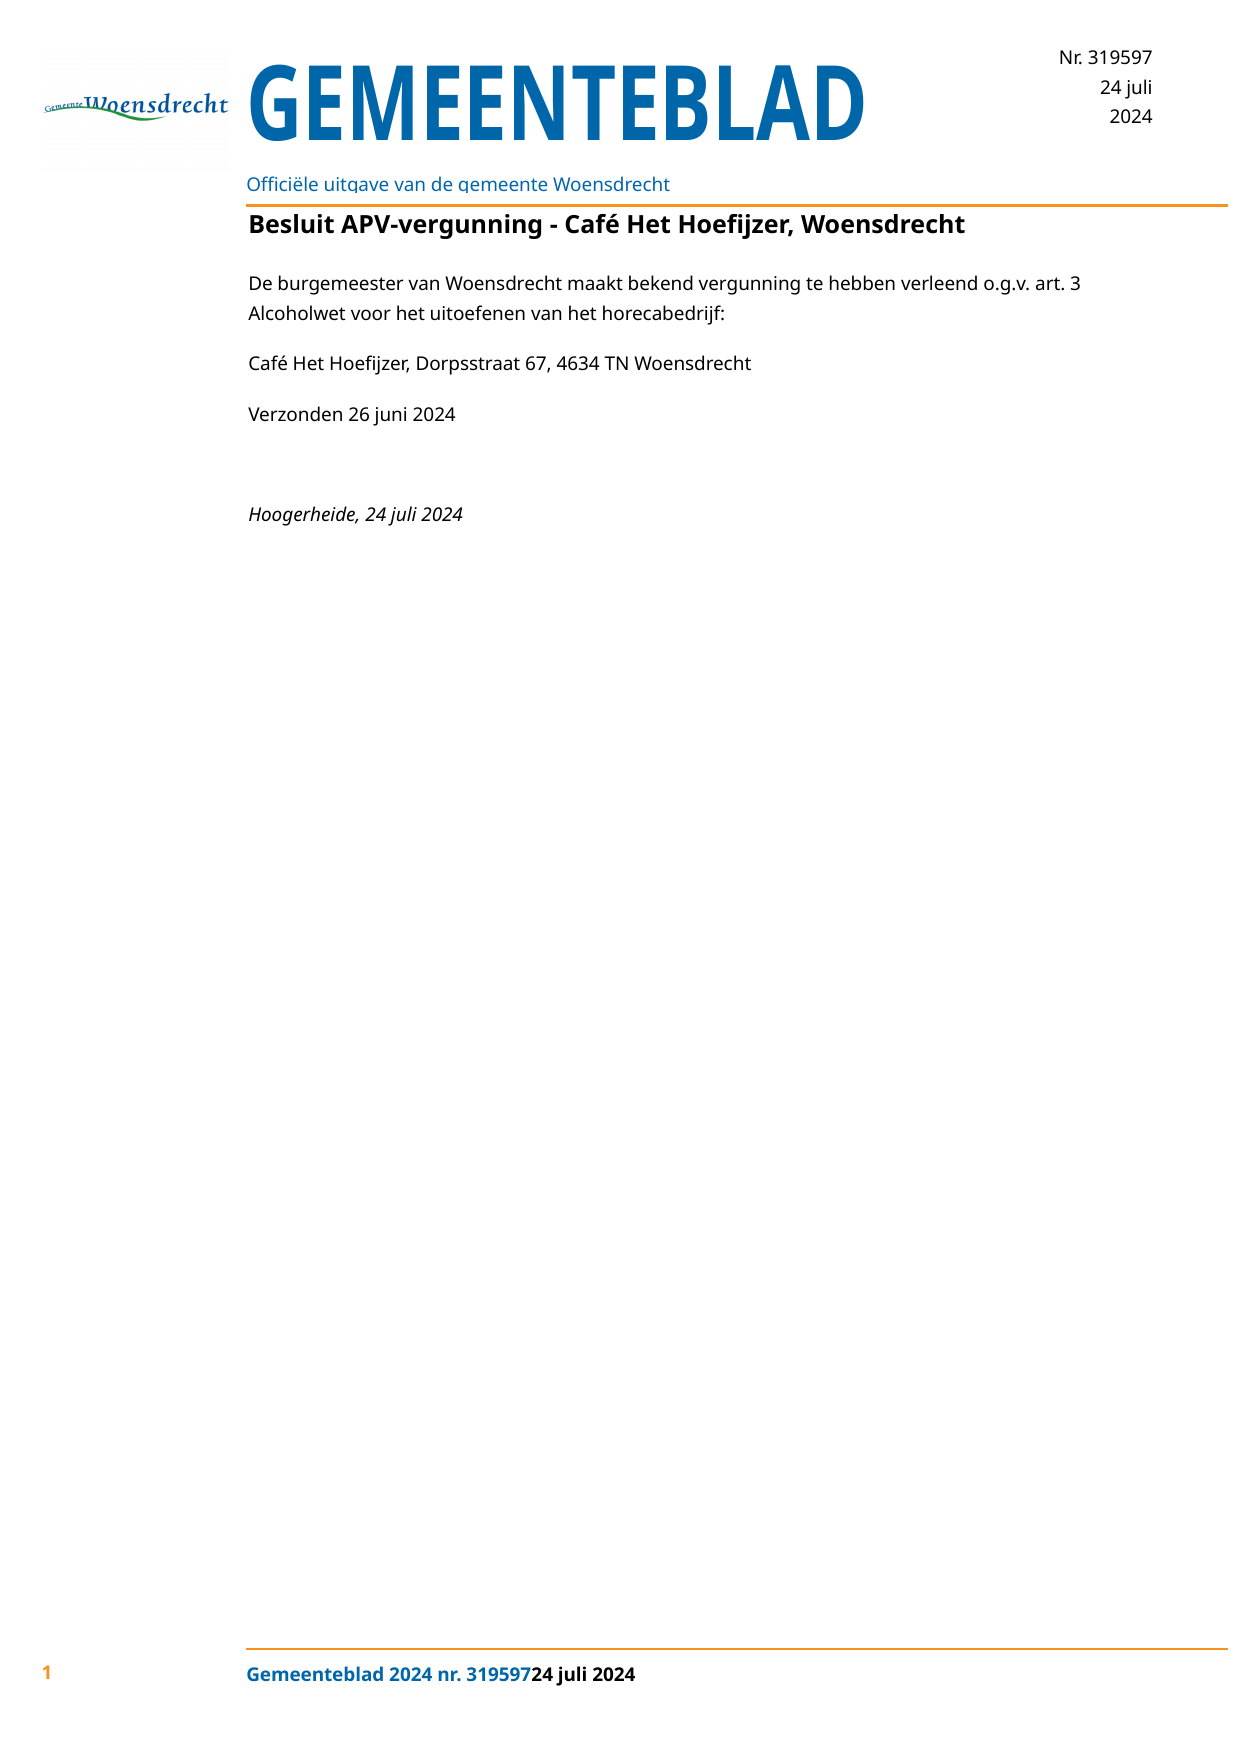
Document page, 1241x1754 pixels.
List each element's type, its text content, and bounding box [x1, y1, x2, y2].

text Café Het Hoefijzer, Dorpsstraat 67, 4634 TN Woensdrecht [248, 350, 1152, 376]
text De burgemeester van Woensdrecht maakt bekend vergunning te hebben verleend o.g.v. art. 3 Alcoholwet voor het uitoefenen van het horecabedrijf: [248, 270, 1152, 326]
text Hoogerheide, 24 juli 2024 [248, 502, 1152, 527]
text Besluit APV-vergunning - Café Het Hoefijzer, Woensdrecht [248, 207, 1152, 241]
picture [41, 47, 231, 172]
text Verzonden 26 juni 2024 [248, 401, 1152, 426]
